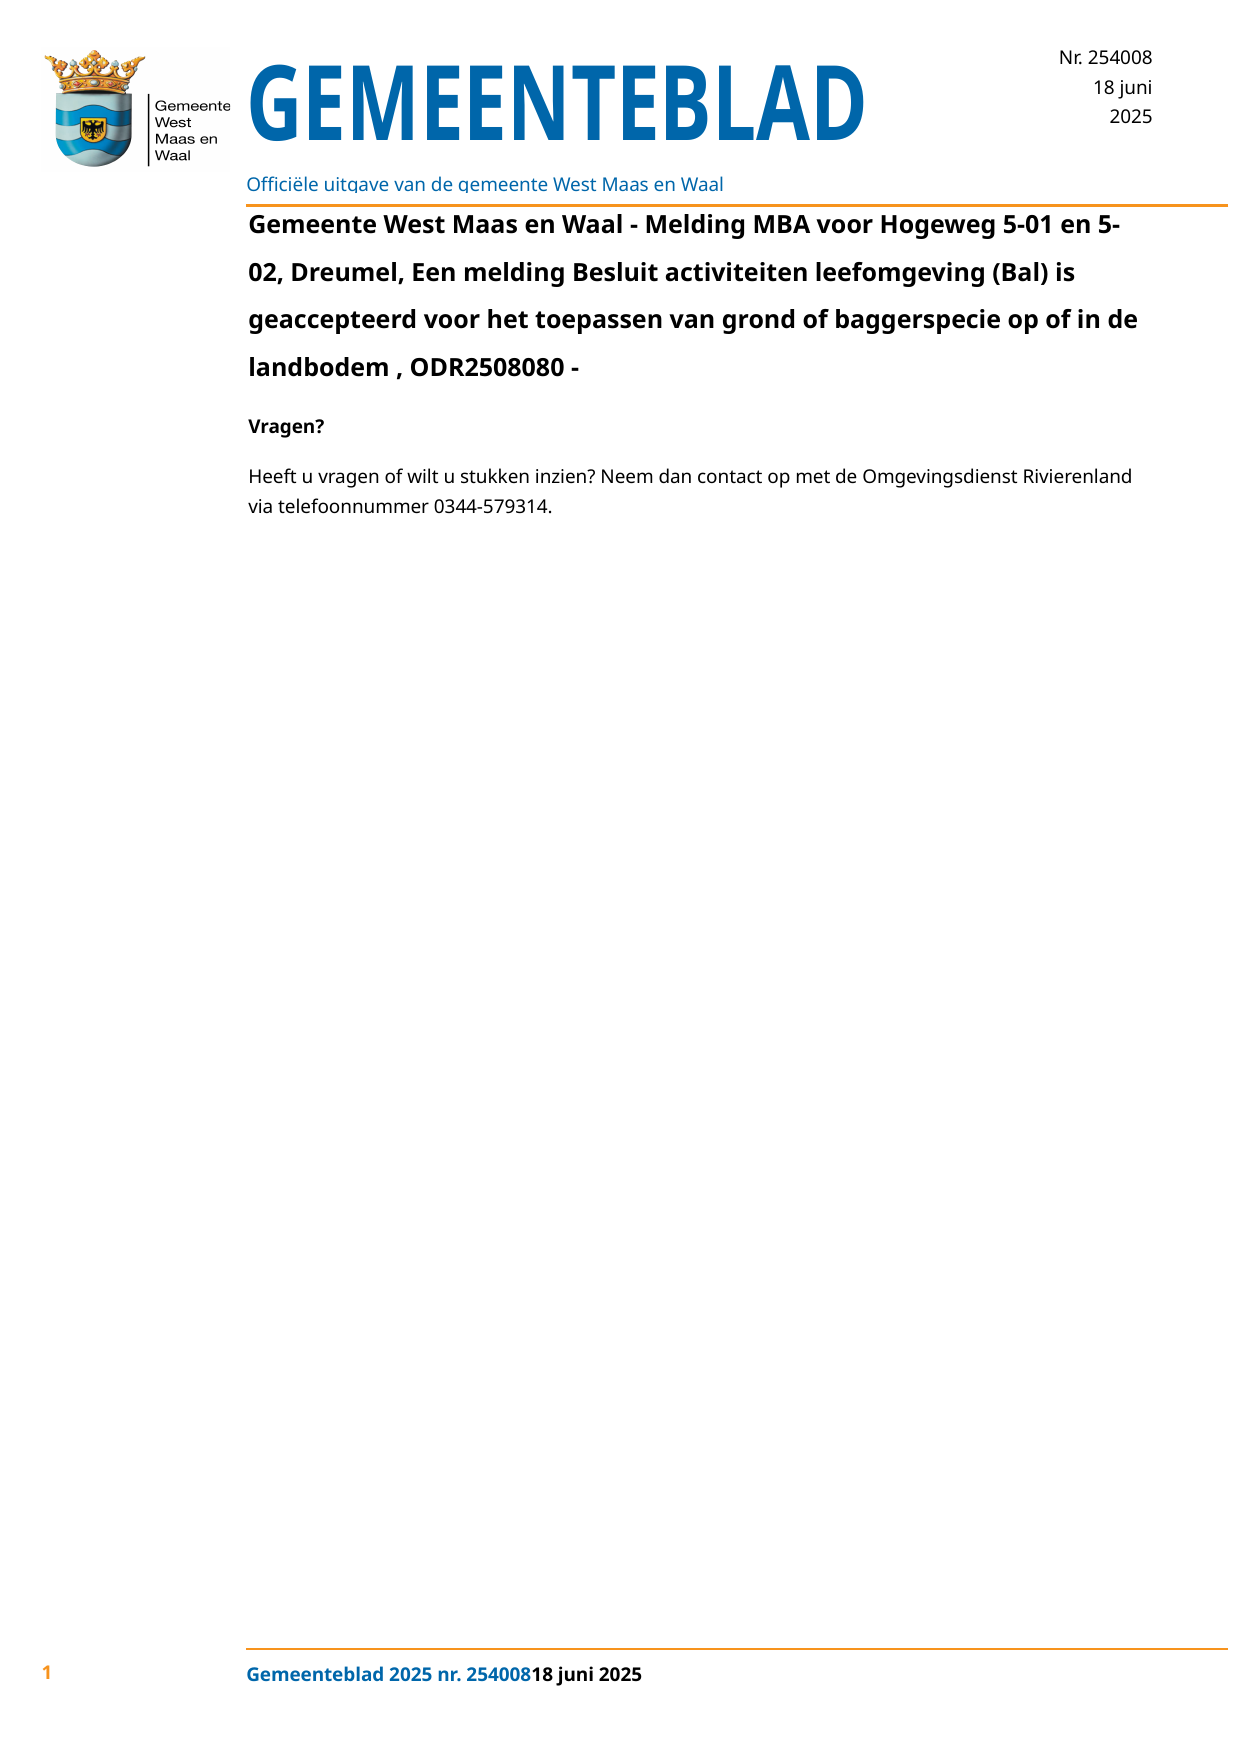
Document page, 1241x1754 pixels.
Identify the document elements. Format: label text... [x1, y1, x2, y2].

text Heeft u vragen of wilt u stukken inzien? Neem dan contact op met de Omgevingsdienst Rivierenland via telefoonnummer 0344-579314. [248, 463, 1152, 519]
picture [41, 47, 231, 172]
text Vragen? [248, 413, 1152, 439]
text Gemeente West Maas en Waal - Melding MBA voor Hogeweg 5-01 en 5-02, Dreumel, Een melding Besluit activiteiten leefomgeving (Bal) is geaccepteerd voor het toepassen van grond of baggerspecie op of in de landbodem , ODR2508080 - [248, 207, 1152, 384]
